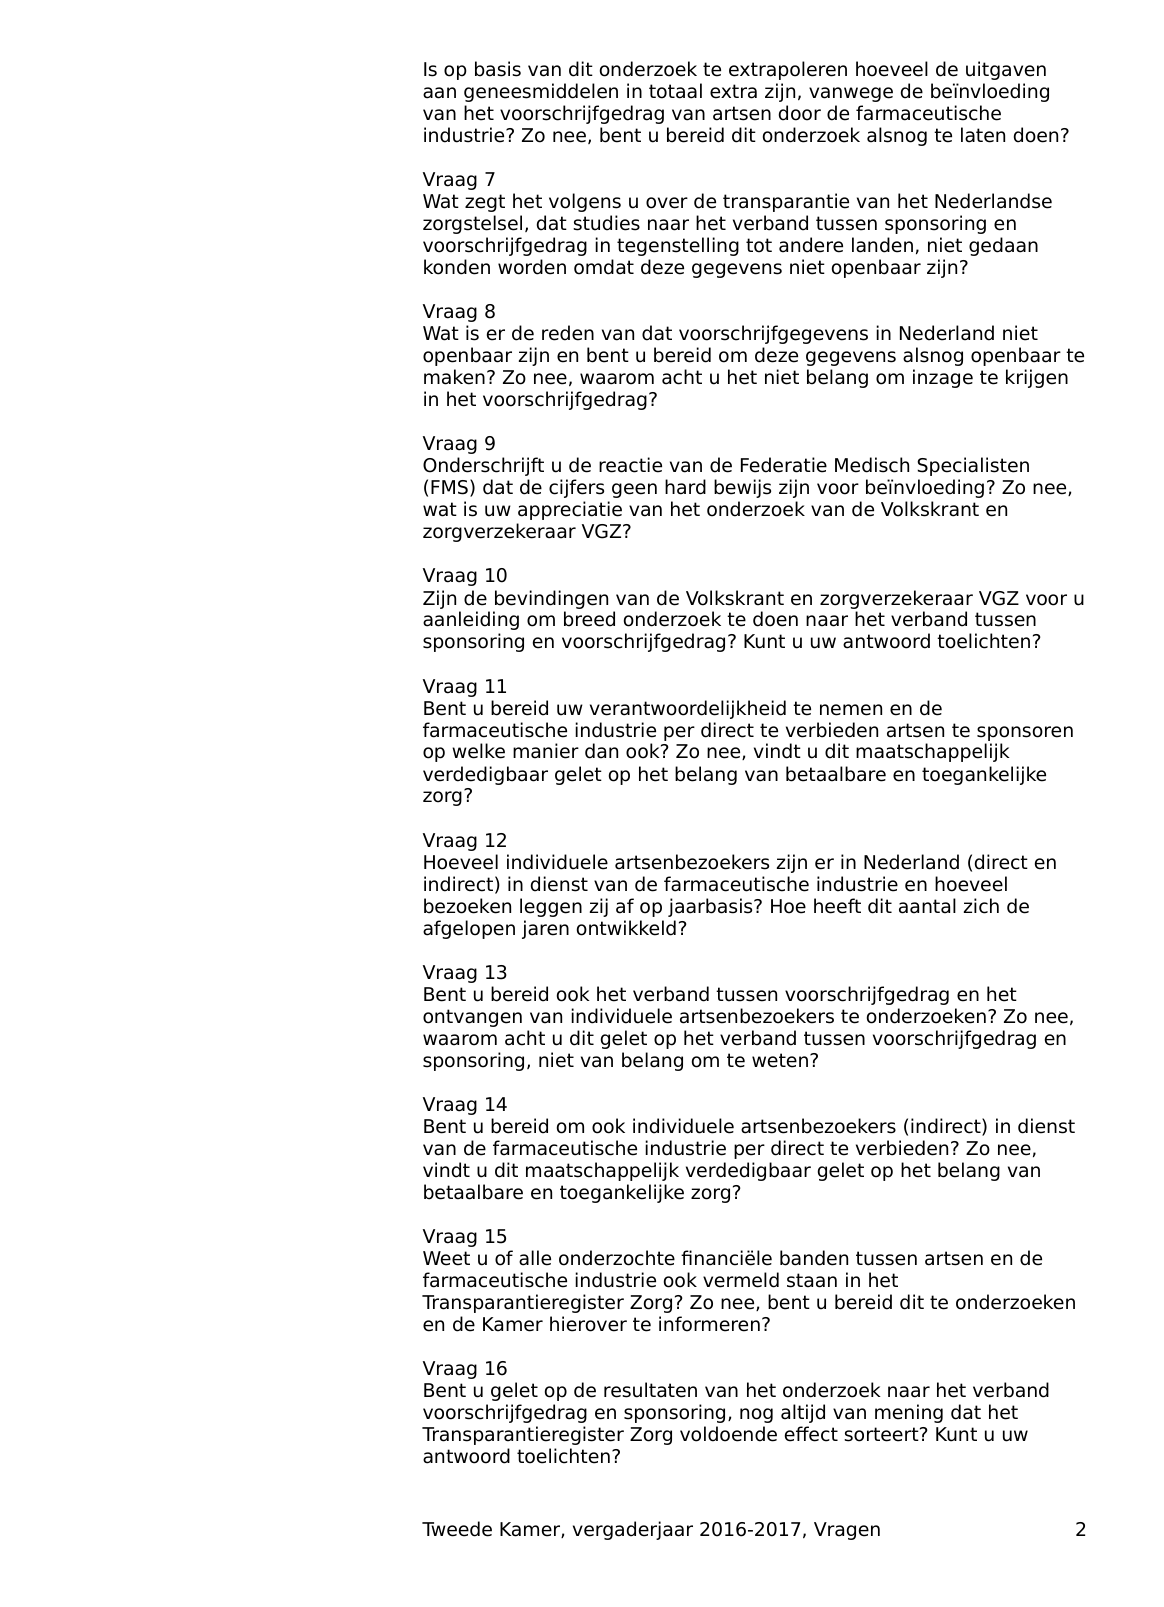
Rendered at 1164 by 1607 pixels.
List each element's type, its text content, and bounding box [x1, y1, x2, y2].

text Zijn de bevindingen van de Volkskrant en zorgverzekeraar VGZ voor u aanleiding om breed onderzoek te doen naar het verband tussen sponsoring en voorschrijfgedrag? Kunt u uw antwoord toelichten? [422, 587, 1087, 653]
text Vraag 7 [422, 169, 1087, 191]
text Vraag 9 [422, 433, 1087, 455]
text Is op basis van dit onderzoek te extrapoleren hoeveel de uitgaven aan geneesmiddelen in totaal extra zijn, vanwege de beïnvloeding van het voorschrijfgedrag van artsen door de farmaceutische industrie? Zo nee, bent u bereid dit onderzoek alsnog te laten doen? [422, 59, 1087, 147]
text Wat zegt het volgens u over de transparantie van het Nederlandse zorgstelsel, dat studies naar het verband tussen sponsoring en voorschrijfgedrag in tegenstelling tot andere landen, niet gedaan konden worden omdat deze gegevens niet openbaar zijn? [422, 191, 1087, 279]
text Vraag 11 [422, 676, 1087, 697]
text Weet u of alle onderzochte financiële banden tussen artsen en de farmaceutische industrie ook vermeld staan in het Transparantieregister Zorg? Zo nee, bent u bereid dit te onderzoeken en de Kamer hierover te informeren? [422, 1248, 1087, 1336]
text Onderschrijft u de reactie van de Federatie Medisch Specialisten (FMS) dat de cijfers geen hard bewijs zijn voor beïnvloeding? Zo nee, wat is uw appreciatie van het onderzoek van de Volkskrant en zorgverzekeraar VGZ? [422, 455, 1087, 543]
text Vraag 10 [422, 565, 1087, 587]
text Vraag 13 [422, 962, 1087, 984]
text Hoeveel individuele artsenbezoekers zijn er in Nederland (direct en indirect) in dienst van de farmaceutische industrie en hoeveel bezoeken leggen zij af op jaarbasis? Hoe heeft dit aantal zich de afgelopen jaren ontwikkeld? [422, 852, 1087, 939]
text Vraag 12 [422, 829, 1087, 852]
text Bent u gelet op de resultaten van het onderzoek naar het verband voorschrijfgedrag en sponsoring, nog altijd van mening dat het Transparantieregister Zorg voldoende effect sorteert? Kunt u uw antwoord toelichten? [422, 1380, 1087, 1468]
text Vraag 15 [422, 1226, 1087, 1248]
text Vraag 16 [422, 1358, 1087, 1380]
text Bent u bereid uw verantwoordelijkheid te nemen en de farmaceutische industrie per direct te verbieden artsen te sponsoren op welke manier dan ook? Zo nee, vindt u dit maatschappelijk verdedigbaar gelet op het belang van betaalbare en toegankelijke zorg? [422, 697, 1087, 807]
text Vraag 8 [422, 301, 1087, 323]
text Vraag 14 [422, 1094, 1087, 1116]
text Bent u bereid om ook individuele artsenbezoekers (indirect) in dienst van de farmaceutische industrie per direct te verbieden? Zo nee, vindt u dit maatschappelijk verdedigbaar gelet op het belang van betaalbare en toegankelijke zorg? [422, 1116, 1087, 1204]
text Wat is er de reden van dat voorschrijfgegevens in Nederland niet openbaar zijn en bent u bereid om deze gegevens alsnog openbaar te maken? Zo nee, waarom acht u het niet belang om inzage te krijgen in het voorschrijfgedrag? [422, 323, 1087, 411]
text Bent u bereid ook het verband tussen voorschrijfgedrag en het ontvangen van individuele artsenbezoekers te onderzoeken? Zo nee, waarom acht u dit gelet op het verband tussen voorschrijfgedrag en sponsoring, niet van belang om te weten? [422, 984, 1087, 1072]
